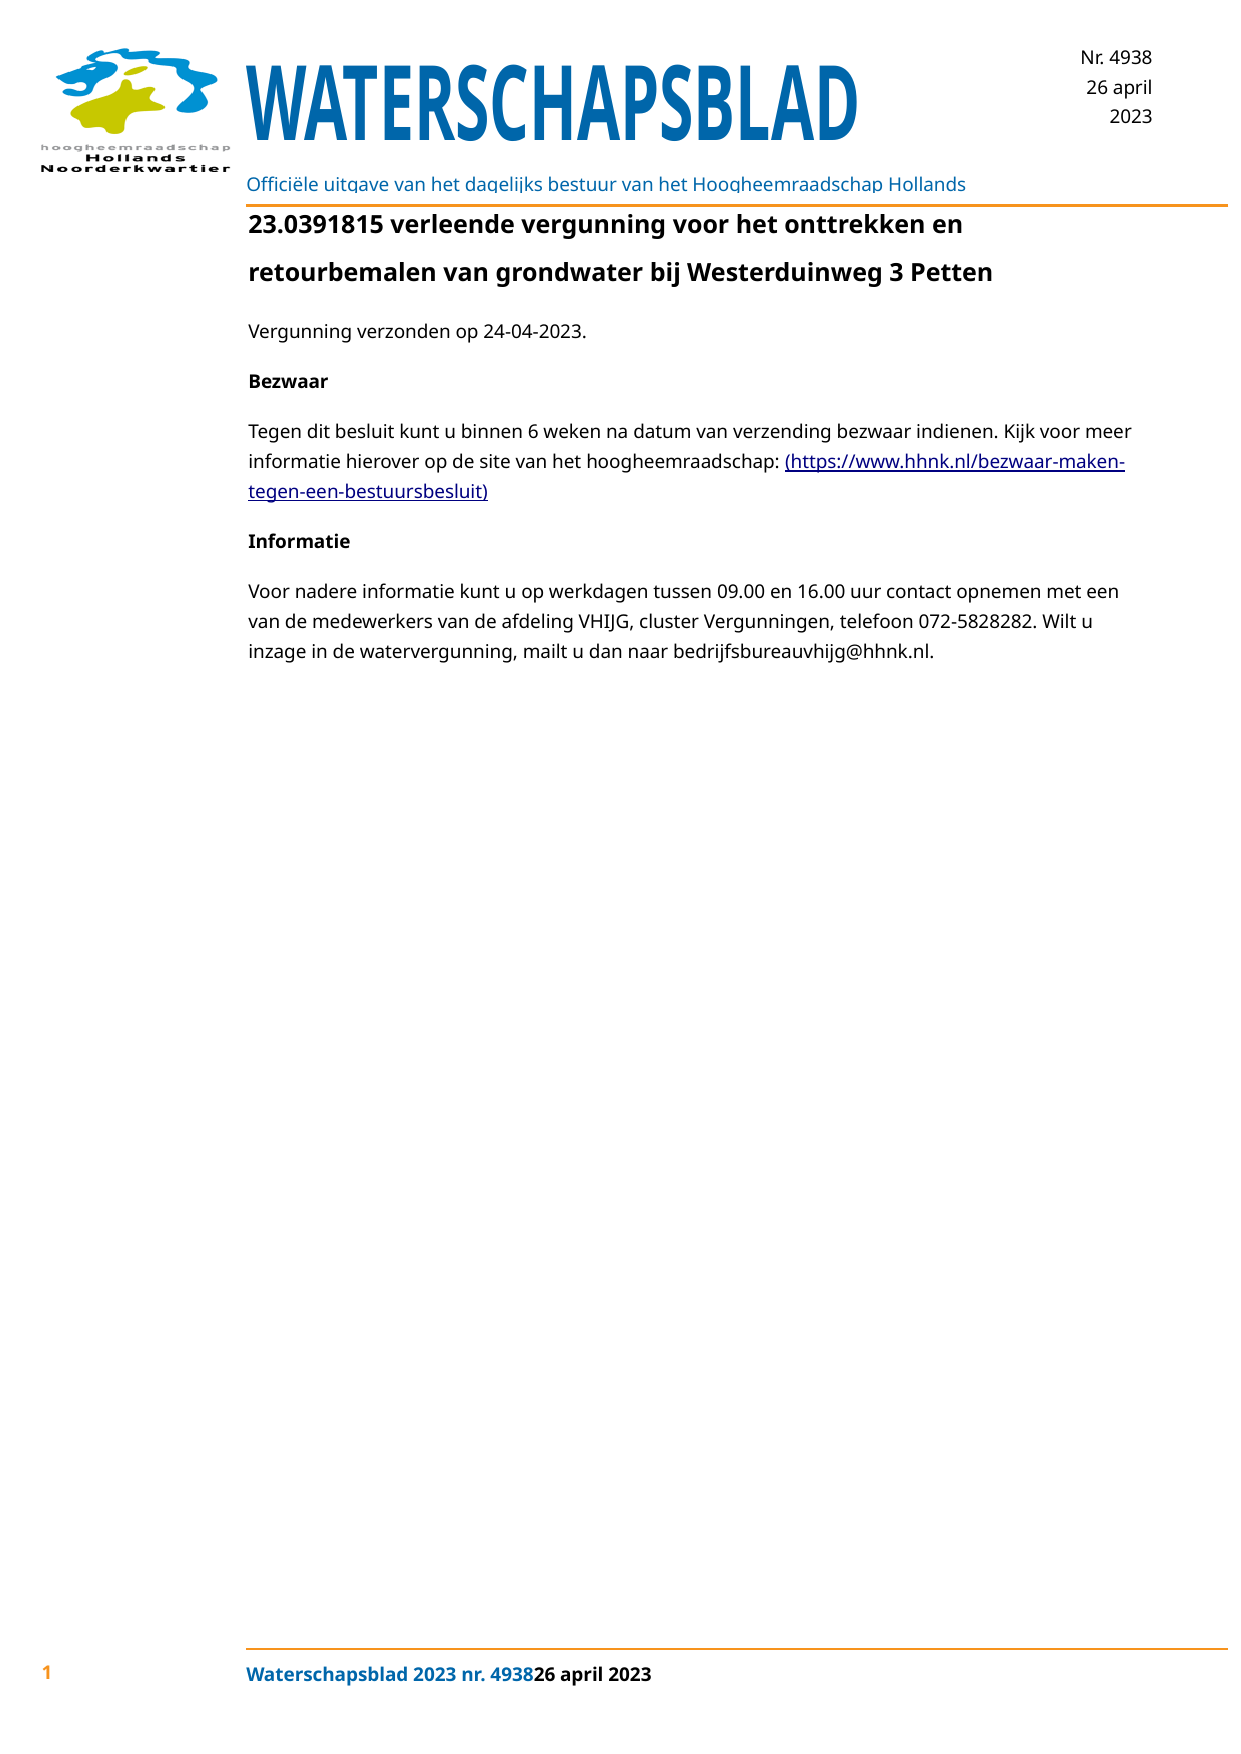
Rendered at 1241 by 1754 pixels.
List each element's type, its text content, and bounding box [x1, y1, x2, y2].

text Vergunning verzonden op 24-04-2023. [248, 318, 1152, 344]
text Voor nadere informatie kunt u op werkdagen tussen 09.00 en 16.00 uur contact opnemen met een van de medewerkers van de afdeling VHIJG, cluster Vergunningen, telefoon 072-5828282. Wilt u inzage in de watervergunning, mailt u dan naar bedrijfsbureauvhijg@hhnk.nl. [248, 579, 1152, 664]
text Bezwaar [248, 368, 1152, 394]
text Tegen dit besluit kunt u binnen 6 weken na datum van verzending bezwaar indienen. Kijk voor meer informatie hierover op de site van het hoogheemraadschap: (https://www.hhnk.nl/bezwaar-maken-tegen-een-bestuursbesluit) [248, 419, 1152, 504]
text 23.0391815 verleende vergunning voor het onttrekken en retourbemalen van grondwater bij Westerduinweg 3 Petten [248, 207, 1152, 288]
picture [41, 47, 231, 172]
text Informatie [248, 528, 1152, 554]
